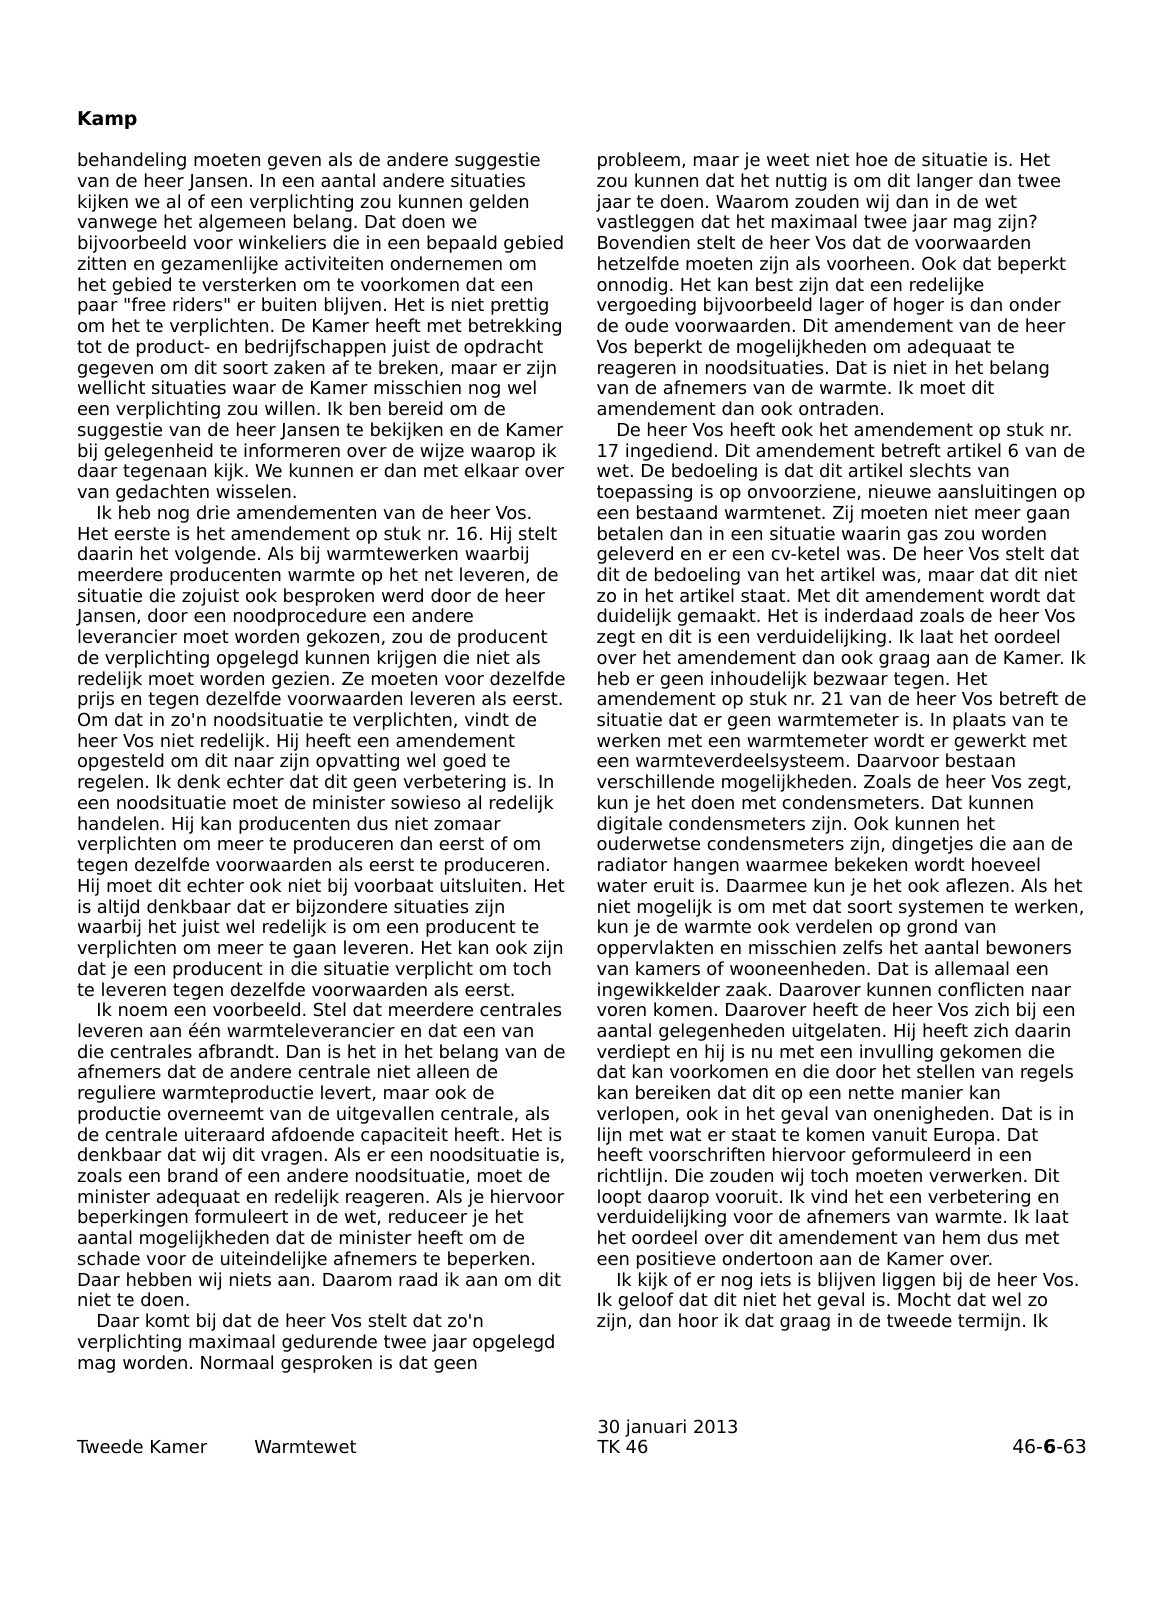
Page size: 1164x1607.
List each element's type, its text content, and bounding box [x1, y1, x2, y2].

text Ik noem een voorbeeld. Stel dat meerdere centrales leveren aan één warmteleverancier en dat een van die centrales afbrandt. Dan is het in het belang van de afnemers dat de andere centrale niet alleen de reguliere warmteproductie levert, maar ook de productie overneemt van de uitgevallen centrale, als de centrale uiteraard afdoende capaciteit heeft. Het is denkbaar dat wij dit vragen. Als er een noodsituatie is, zoals een brand of een andere noodsituatie, moet de minister adequaat en redelijk reageren. Als je hiervoor beperkingen formuleert in de wet, reduceer je het aantal mogelijkheden dat de minister heeft om de schade voor de uiteindelijke afnemers te beperken. Daar hebben wij niets aan. Daarom raad ik aan om dit niet te doen. [77, 1000, 567, 1311]
text probleem, maar je weet niet hoe de situatie is. Het zou kunnen dat het nuttig is om dit langer dan twee jaar te doen. Waarom zouden wij dan in de wet vastleggen dat het maximaal twee jaar mag zijn? Bovendien stelt de heer Vos dat de voorwaarden hetzelfde moeten zijn als voorheen. Ook dat beperkt onnodig. Het kan best zijn dat een redelijke vergoeding bijvoorbeeld lager of hoger is dan onder de oude voorwaarden. Dit amendement van de heer Vos beperkt de mogelijkheden om adequaat te reageren in noodsituaties. Dat is niet in het belang van de afnemers van de warmte. Ik moet dit amendement dan ook ontraden. [596, 150, 1087, 420]
text De heer Vos heeft ook het amendement op stuk nr. 17 ingediend. Dit amendement betreft artikel 6 van de wet. De bedoeling is dat dit artikel slechts van toepassing is op onvoorziene, nieuwe aansluitingen op een bestaand warmtenet. Zij moeten niet meer gaan betalen dan in een situatie waarin gas zou worden geleverd en er een cv-ketel was. De heer Vos stelt dat dit de bedoeling van het artikel was, maar dat dit niet zo in het artikel staat. Met dit amendement wordt dat duidelijk gemaakt. Het is inderdaad zoals de heer Vos zegt en dit is een verduidelijking. Ik laat het oordeel over het amendement dan ook graag aan de Kamer. Ik heb er geen inhoudelijk bezwaar tegen. Het amendement op stuk nr. 21 van de heer Vos betreft de situatie dat er geen warmtemeter is. In plaats van te werken met een warmtemeter wordt er gewerkt met een warmteverdeelsysteem. Daarvoor bestaan verschillende mogelijkheden. Zoals de heer Vos zegt, kun je het doen met condensmeters. Dat kunnen digitale condensmeters zijn. Ook kunnen het ouderwetse condensmeters zijn, dingetjes die aan de radiator hangen waarmee bekeken wordt hoeveel water eruit is. Daarmee kun je het ook aflezen. Als het niet mogelijk is om met dat soort systemen te werken, kun je de warmte ook verdelen op grond van oppervlakten en misschien zelfs het aantal bewoners van kamers of wooneenheden. Dat is allemaal een ingewikkelder zaak. Daarover kunnen conflicten naar voren komen. Daarover heeft de heer Vos zich bij een aantal gelegenheden uitgelaten. Hij heeft zich daarin verdiept en hij is nu met een invulling gekomen die dat kan voorkomen en die door het stellen van regels kan bereiken dat dit op een nette manier kan verlopen, ook in het geval van onenigheden. Dat is in lijn met wat er staat te komen vanuit Europa. Dat heeft voorschriften hiervoor geformuleerd in een richtlijn. Die zouden wij toch moeten verwerken. Dit loopt daarop vooruit. Ik vind het een verbetering en verduidelijking voor de afnemers van warmte. Ik laat het oordeel over dit amendement van hem dus met een positieve ondertoon aan de Kamer over. [596, 420, 1087, 1269]
text Ik kijk of er nog iets is blijven liggen bij de heer Vos. Ik geloof dat dit niet het geval is. Mocht dat wel zo zijn, dan hoor ik dat graag in de tweede termijn. Ik [596, 1269, 1087, 1332]
text Ik heb nog drie amendementen van de heer Vos. Het eerste is het amendement op stuk nr. 16. Hij stelt daarin het volgende. Als bij warmtewerken waarbij meerdere producenten warmte op het net leveren, de situatie die zojuist ook besproken werd door de heer Jansen, door een noodprocedure een andere leverancier moet worden gekozen, zou de producent de verplichting opgelegd kunnen krijgen die niet als redelijk moet worden gezien. Ze moeten voor dezelfde prijs en tegen dezelfde voorwaarden leveren als eerst. Om dat in zo'n noodsituatie te verplichten, vindt de heer Vos niet redelijk. Hij heeft een amendement opgesteld om dit naar zijn opvatting wel goed te regelen. Ik denk echter dat dit geen verbetering is. In een noodsituatie moet de minister sowieso al redelijk handelen. Hij kan producenten dus niet zomaar verplichten om meer te produceren dan eerst of om tegen dezelfde voorwaarden als eerst te produceren. Hij moet dit echter ook niet bij voorbaat uitsluiten. Het is altijd denkbaar dat er bijzondere situaties zijn waarbij het juist wel redelijk is om een producent te verplichten om meer te gaan leveren. Het kan ook zijn dat je een producent in die situatie verplicht om toch te leveren tegen dezelfde voorwaarden als eerst. [77, 503, 567, 1000]
text behandeling moeten geven als de andere suggestie van de heer Jansen. In een aantal andere situaties kijken we al of een verplichting zou kunnen gelden vanwege het algemeen belang. Dat doen we bijvoorbeeld voor winkeliers die in een bepaald gebied zitten en gezamenlijke activiteiten ondernemen om het gebied te versterken om te voorkomen dat een paar "free riders" er buiten blijven. Het is niet prettig om het te verplichten. De Kamer heeft met betrekking tot de product- en bedrijfschappen juist de opdracht gegeven om dit soort zaken af te breken, maar er zijn wellicht situaties waar de Kamer misschien nog wel een verplichting zou willen. Ik ben bereid om de suggestie van de heer Jansen te bekijken en de Kamer bij gelegenheid te informeren over de wijze waarop ik daar tegenaan kijk. We kunnen er dan met elkaar over van gedachten wisselen. [77, 150, 567, 503]
text Daar komt bij dat de heer Vos stelt dat zo'n verplichting maximaal gedurende twee jaar opgelegd mag worden. Normaal gesproken is dat geen [77, 1311, 567, 1373]
